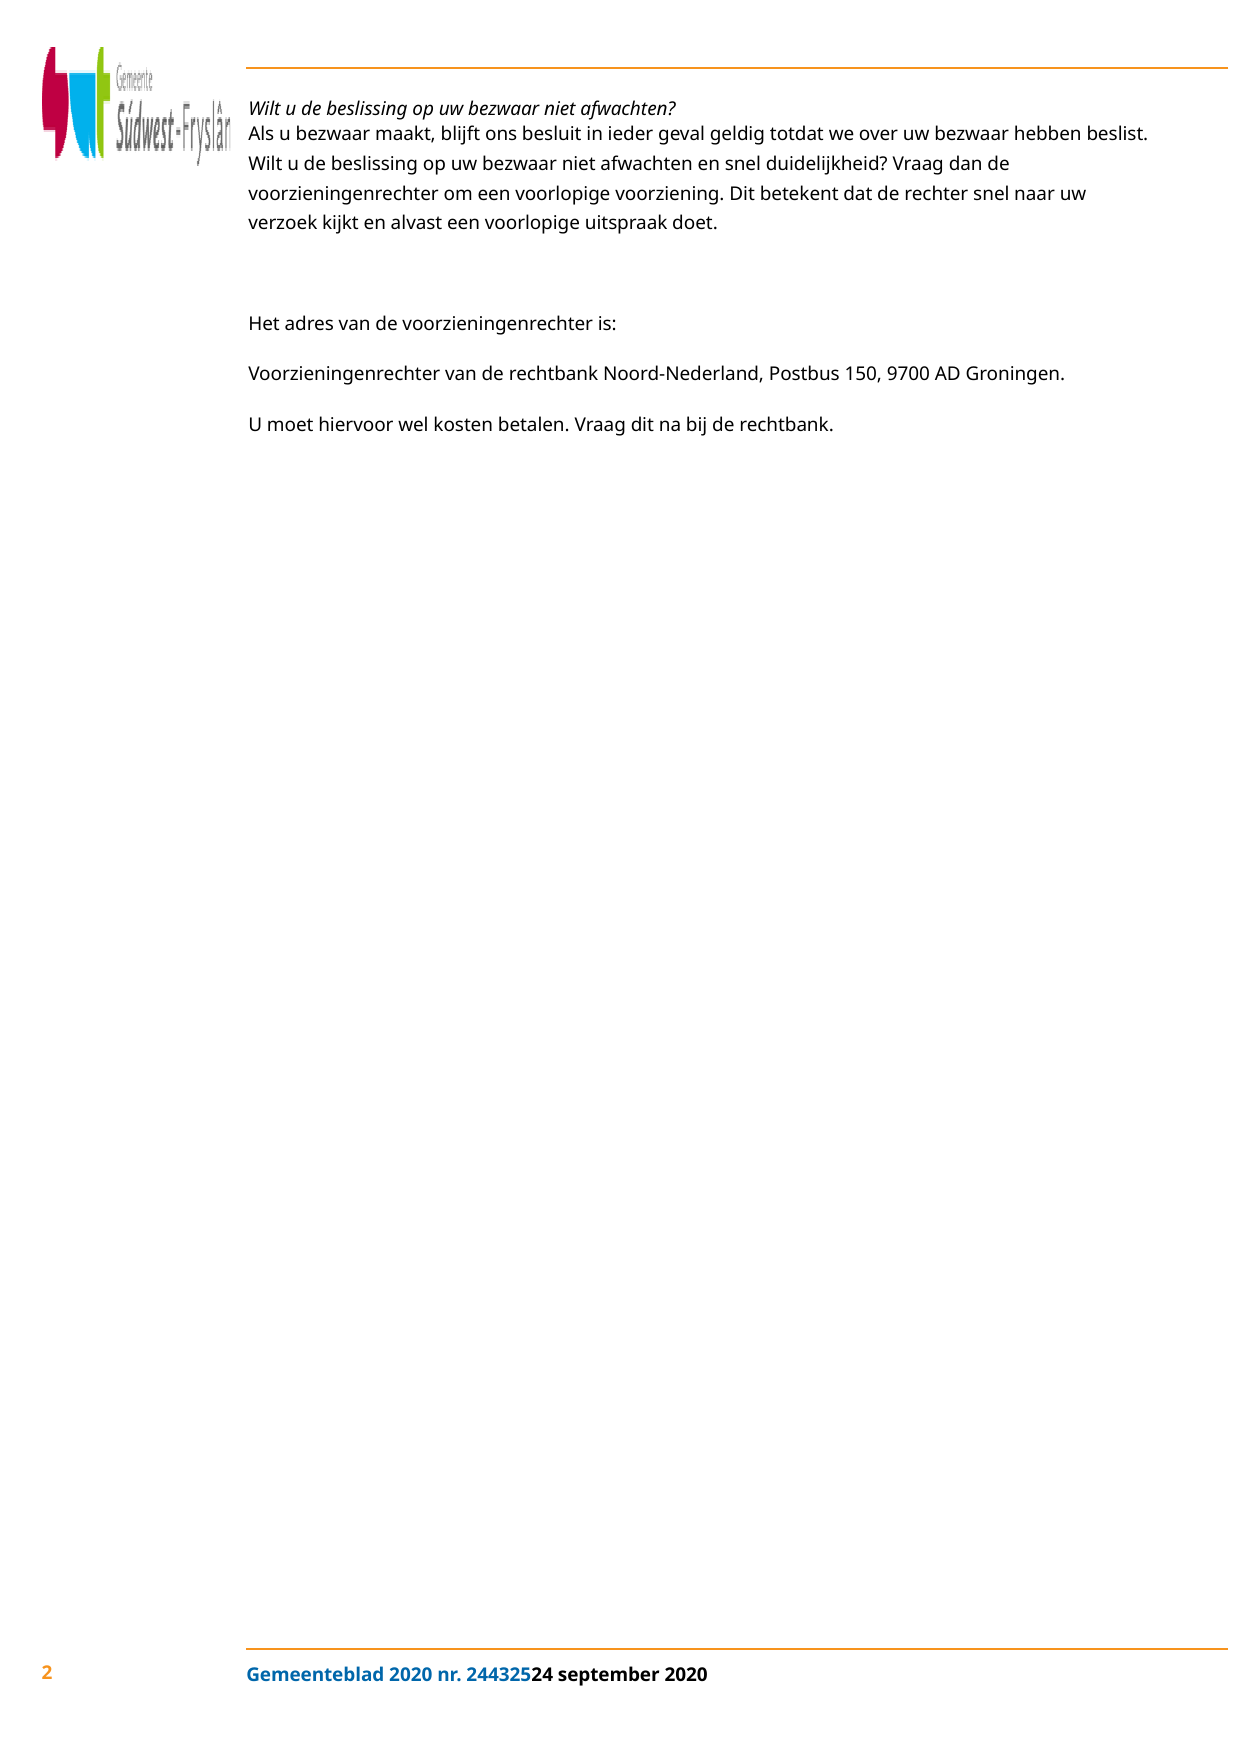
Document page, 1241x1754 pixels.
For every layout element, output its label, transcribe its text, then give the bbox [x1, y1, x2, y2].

text Het adres van de voorzieningenrechter is: [248, 310, 1152, 336]
text Wilt u de beslissing op uw bezwaar niet afwachten? [248, 95, 1152, 121]
text Voorzieningenrechter van de rechtbank Noord-Nederland, Postbus 150, 9700 AD Groningen. [248, 361, 1152, 386]
picture [41, 47, 231, 172]
text U moet hiervoor wel kosten betalen. Vraag dit na bij de rechtbank. [248, 411, 1152, 437]
text Als u bezwaar maakt, blijft ons besluit in ieder geval geldig totdat we over uw bezwaar hebben beslist. Wilt u de beslissing op uw bezwaar niet afwachten en snel duidelijkheid? Vraag dan de voorzieningenrechter om een voorlopige voorziening. Dit betekent dat de rechter snel naar uw verzoek kijkt en alvast een voorlopige uitspraak doet. [248, 121, 1152, 235]
